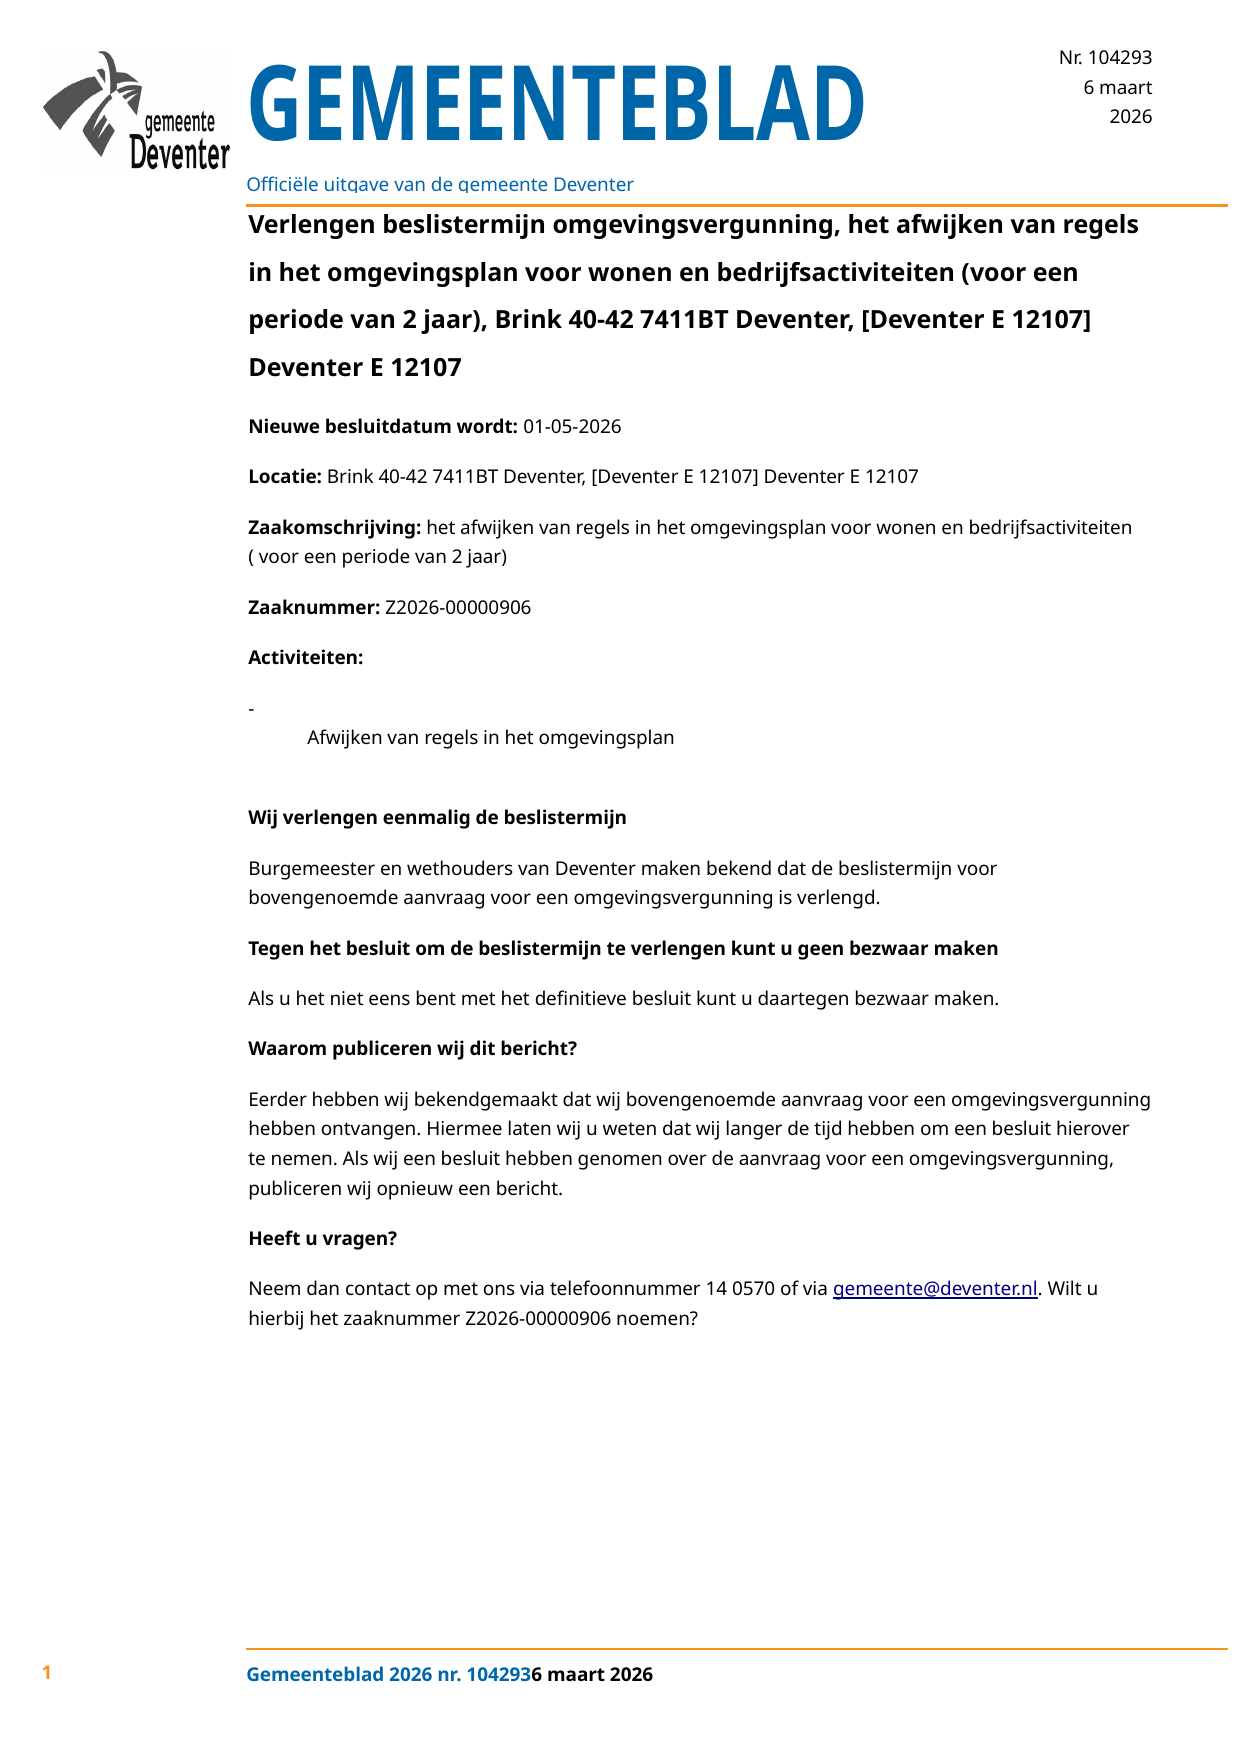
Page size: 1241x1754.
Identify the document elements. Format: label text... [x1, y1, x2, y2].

text Verlengen beslistermijn omgevingsvergunning, het afwijken van regels in het omgevingsplan voor wonen en bedrijfsactiviteiten (voor een periode van 2 jaar), Brink 40-42 7411BT Deventer, [Deventer E 12107] Deventer E 12107 [248, 207, 1152, 384]
text Neem dan contact op met ons via telefoonnummer 14 0570 of via gemeente@deventer.nl. Wilt u hierbij het zaaknummer Z2026-00000906 noemen? [248, 1276, 1152, 1331]
text Zaakomschrijving: het afwijken van regels in het omgevingsplan voor wonen en bedrijfsactiviteiten ( voor een periode van 2 jaar) [248, 514, 1152, 569]
text Waarom publiceren wij dit bericht? [248, 1036, 1152, 1061]
text Heeft u vragen? [248, 1225, 1152, 1251]
text Zaaknummer: Z2026-00000906 [248, 594, 1152, 620]
text Burgemeester en wethouders van Deventer maken bekend dat de beslistermijn voor bovengenoemde aanvraag voor een omgevingsvergunning is verlengd. [248, 855, 1152, 910]
text Als u het niet eens bent met het definitieve besluit kunt u daartegen bezwaar maken. [248, 985, 1152, 1011]
text Nieuwe besluitdatum wordt: 01-05-2026 [248, 413, 1152, 439]
picture [41, 47, 231, 172]
text Eerder hebben wij bekendgemaakt dat wij bovengenoemde aanvraag voor een omgevingsvergunning hebben ontvangen. Hiermee laten wij u weten dat wij langer de tijd hebben om een besluit hierover te nemen. Als wij een besluit hebben genomen over de aanvraag voor een omgevingsvergunning, publiceren wij opnieuw een bericht. [248, 1086, 1152, 1201]
text Locatie: Brink 40-42 7411BT Deventer, [Deventer E 12107] Deventer E 12107 [248, 463, 1152, 489]
text Activiteiten: [248, 644, 1152, 670]
text Wij verlengen eenmalig de beslistermijn [248, 804, 1152, 830]
list Afwijken van regels in het omgevingsplan [248, 724, 1152, 750]
text Tegen het besluit om de beslistermijn te verlengen kunt u geen bezwaar maken [248, 935, 1152, 961]
